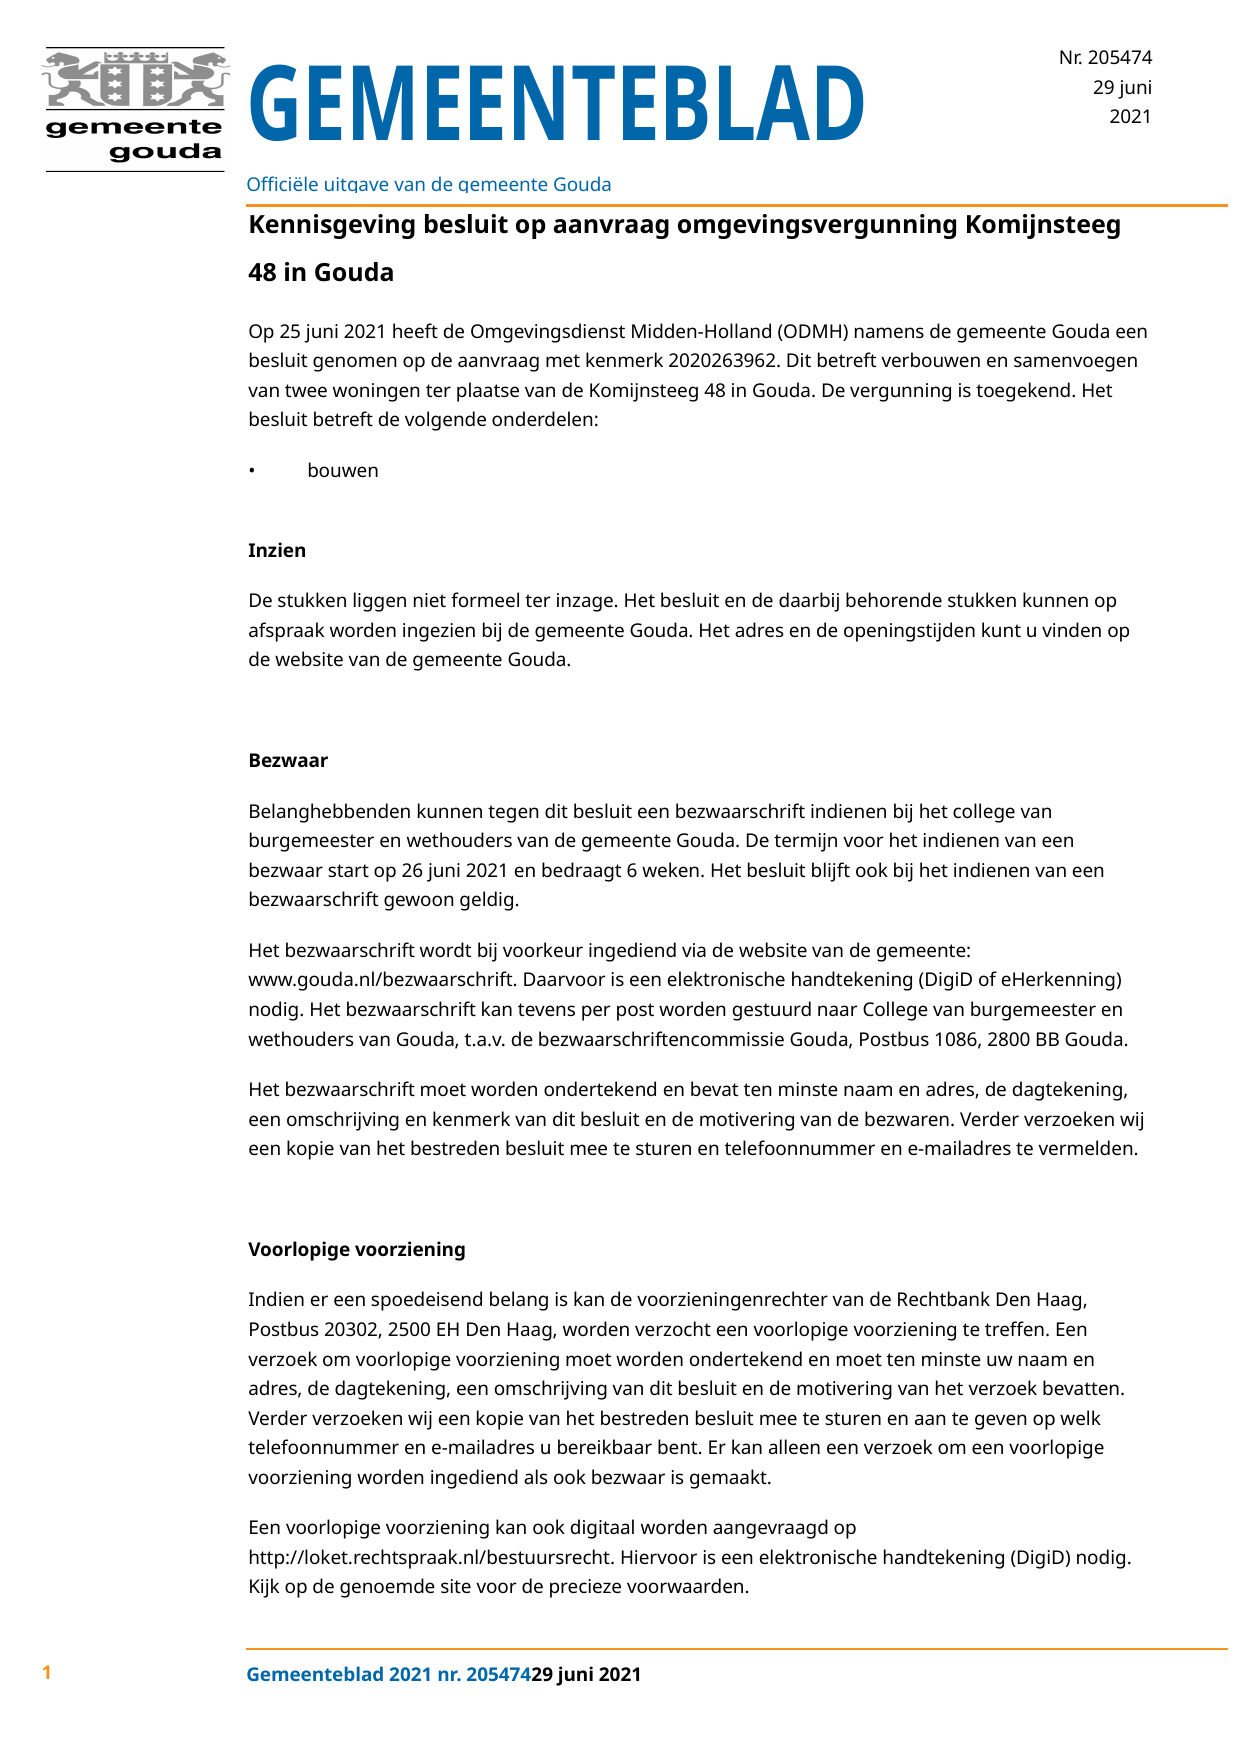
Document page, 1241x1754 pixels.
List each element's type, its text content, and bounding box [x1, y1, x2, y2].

text Voorlopige voorziening [248, 1236, 1152, 1262]
text Kennisgeving besluit op aanvraag omgevingsvergunning Komijnsteeg 48 in Gouda [248, 207, 1152, 288]
text Belanghebbenden kunnen tegen dit besluit een bezwaarschrift indienen bij het college van burgemeester en wethouders van de gemeente Gouda. De termijn voor het indienen van een bezwaar start op 26 juni 2021 en bedraagt 6 weken. Het besluit blijft ook bij het indienen van een bezwaarschrift gewoon geldig. [248, 798, 1152, 912]
list bouwen [248, 457, 1152, 483]
text Inzien [248, 537, 1152, 563]
text Bezwaar [248, 747, 1152, 773]
text Het bezwaarschrift wordt bij voorkeur ingediend via de website van de gemeente: www.gouda.nl/bezwaarschrift. Daarvoor is een elektronische handtekening (DigiD of eHerkenning) nodig. Het bezwaarschrift kan tevens per post worden gestuurd naar College van burgemeester en wethouders van Gouda, t.a.v. de bezwaarschriftencommissie Gouda, Postbus 1086, 2800 BB Gouda. [248, 937, 1152, 1052]
text Een voorlopige voorziening kan ook digitaal worden aangevraagd op http://loket.rechtspraak.nl/bestuursrecht. Hiervoor is een elektronische handtekening (DigiD) nodig. Kijk op de genoemde site voor de precieze voorwaarden. [248, 1514, 1152, 1599]
text De stukken liggen niet formeel ter inzage. Het besluit en de daarbij behorende stukken kunnen op afspraak worden ingezien bij de gemeente Gouda. Het adres en de openingstijden kunt u vinden op de website van de gemeente Gouda. [248, 587, 1152, 672]
picture [41, 47, 231, 172]
text Indien er een spoedeisend belang is kan de voorzieningenrechter van de Rechtbank Den Haag, Postbus 20302, 2500 EH Den Haag, worden verzocht een voorlopige voorziening te treffen. Een verzoek om voorlopige voorziening moet worden ondertekend en moet ten minste uw naam en adres, de dagtekening, een omschrijving van dit besluit en de motivering van het verzoek bevatten. Verder verzoeken wij een kopie van het bestreden besluit mee te sturen en aan te geven op welk telefoonnummer en e-mailadres u bereikbaar bent. Er kan alleen een verzoek om een voorlopige voorziening worden ingediend als ook bezwaar is gemaakt. [248, 1287, 1152, 1490]
text Op 25 juni 2021 heeft de Omgevingsdienst Midden-Holland (ODMH) namens de gemeente Gouda een besluit genomen op de aanvraag met kenmerk 2020263962. Dit betreft verbouwen en samenvoegen van twee woningen ter plaatse van de Komijnsteeg 48 in Gouda. De vergunning is toegekend. Het besluit betreft de volgende onderdelen: [248, 318, 1152, 432]
text Het bezwaarschrift moet worden ondertekend en bevat ten minste naam en adres, de dagtekening, een omschrijving en kenmerk van dit besluit en de motivering van de bezwaren. Verder verzoeken wij een kopie van het bestreden besluit mee te sturen en telefoonnummer en e-mailadres te vermelden. [248, 1076, 1152, 1161]
